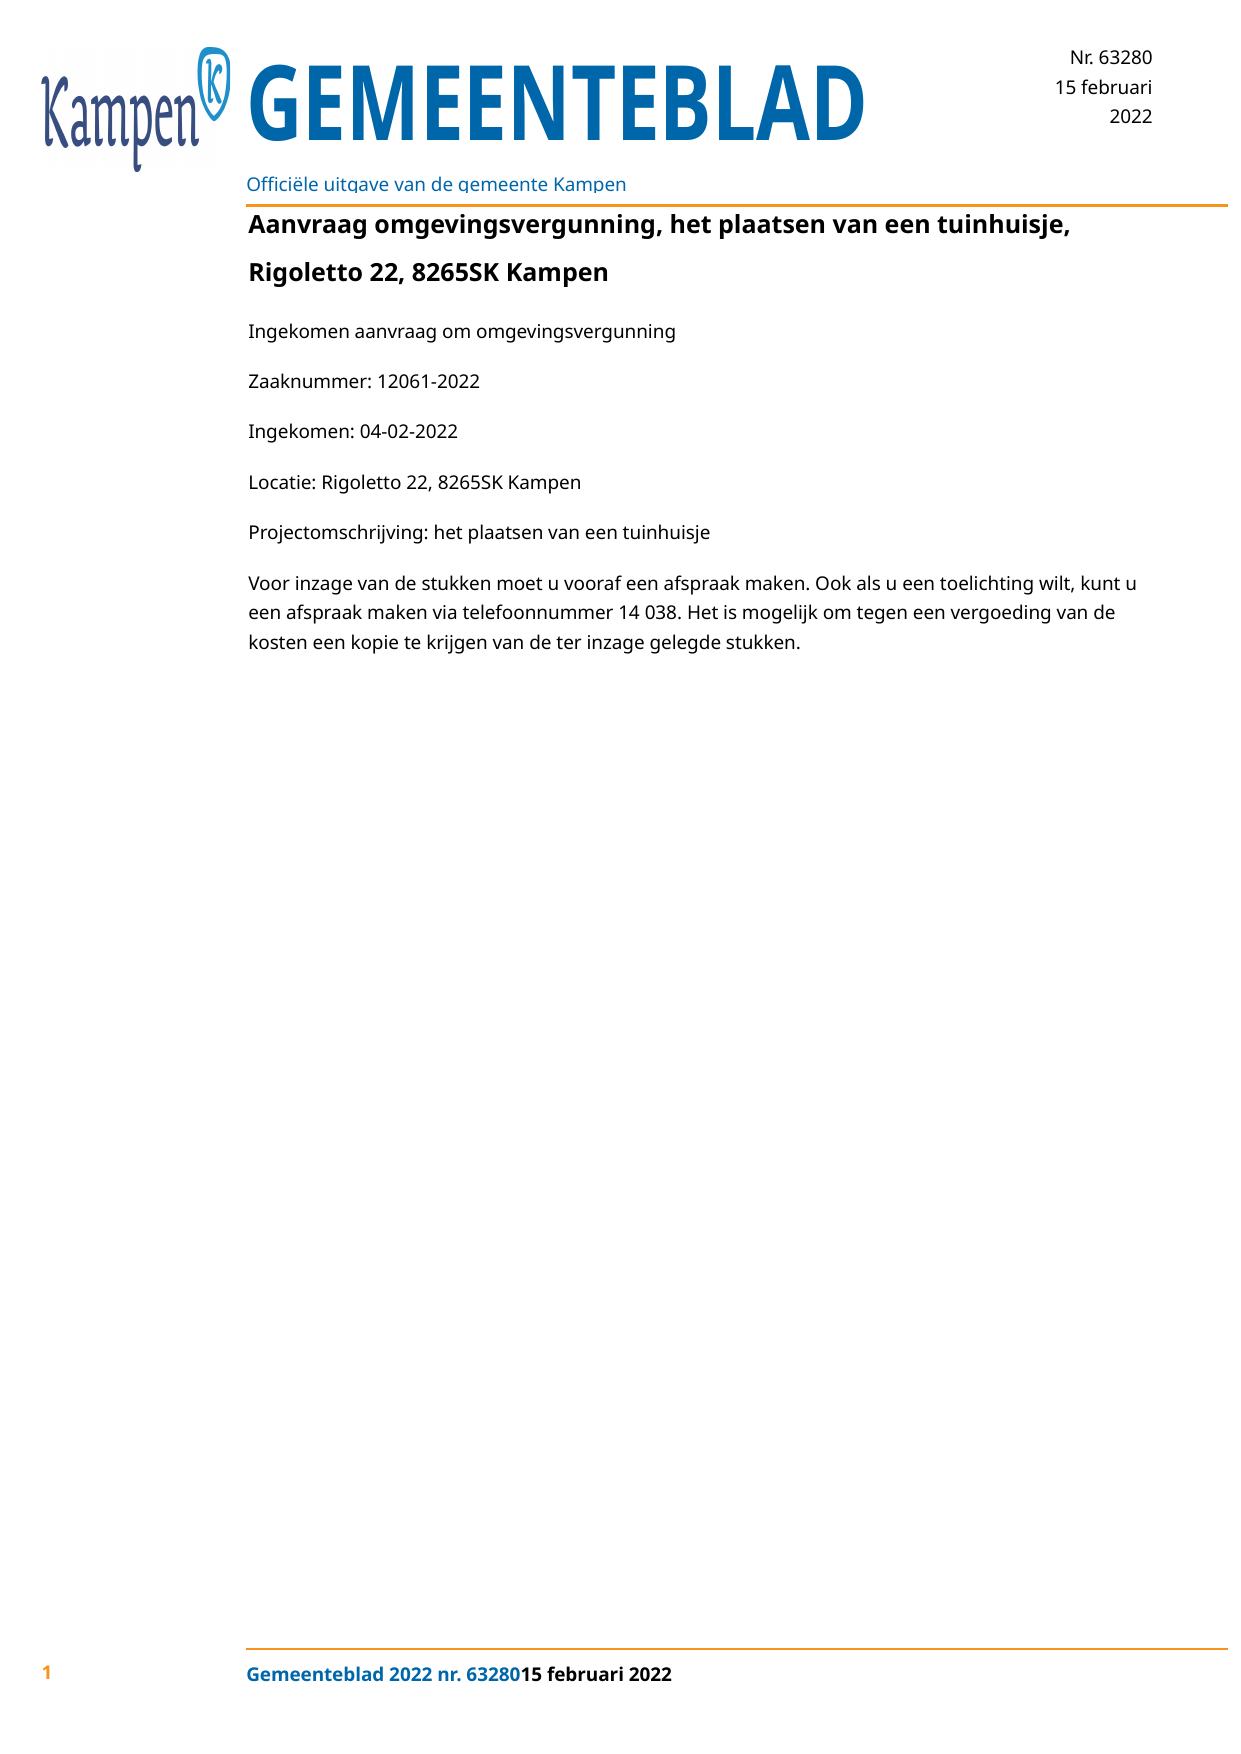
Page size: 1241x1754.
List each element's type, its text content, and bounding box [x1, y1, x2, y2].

picture [41, 47, 231, 172]
text Projectomschrijving: het plaatsen van een tuinhuisje [248, 519, 1152, 545]
text Locatie: Rigoletto 22, 8265SK Kampen [248, 469, 1152, 495]
text Voor inzage van de stukken moet u vooraf een afspraak maken. Ook als u een toelichting wilt, kunt u een afspraak maken via telefoonnummer 14 038. Het is mogelijk om tegen een vergoeding van de kosten een kopie te krijgen van de ter inzage gelegde stukken. [248, 570, 1152, 655]
text Aanvraag omgevingsvergunning, het plaatsen van een tuinhuisje, Rigoletto 22, 8265SK Kampen [248, 207, 1152, 288]
text Ingekomen: 04-02-2022 [248, 419, 1152, 444]
text Zaaknummer: 12061-2022 [248, 368, 1152, 394]
text Ingekomen aanvraag om omgevingsvergunning [248, 318, 1152, 344]
